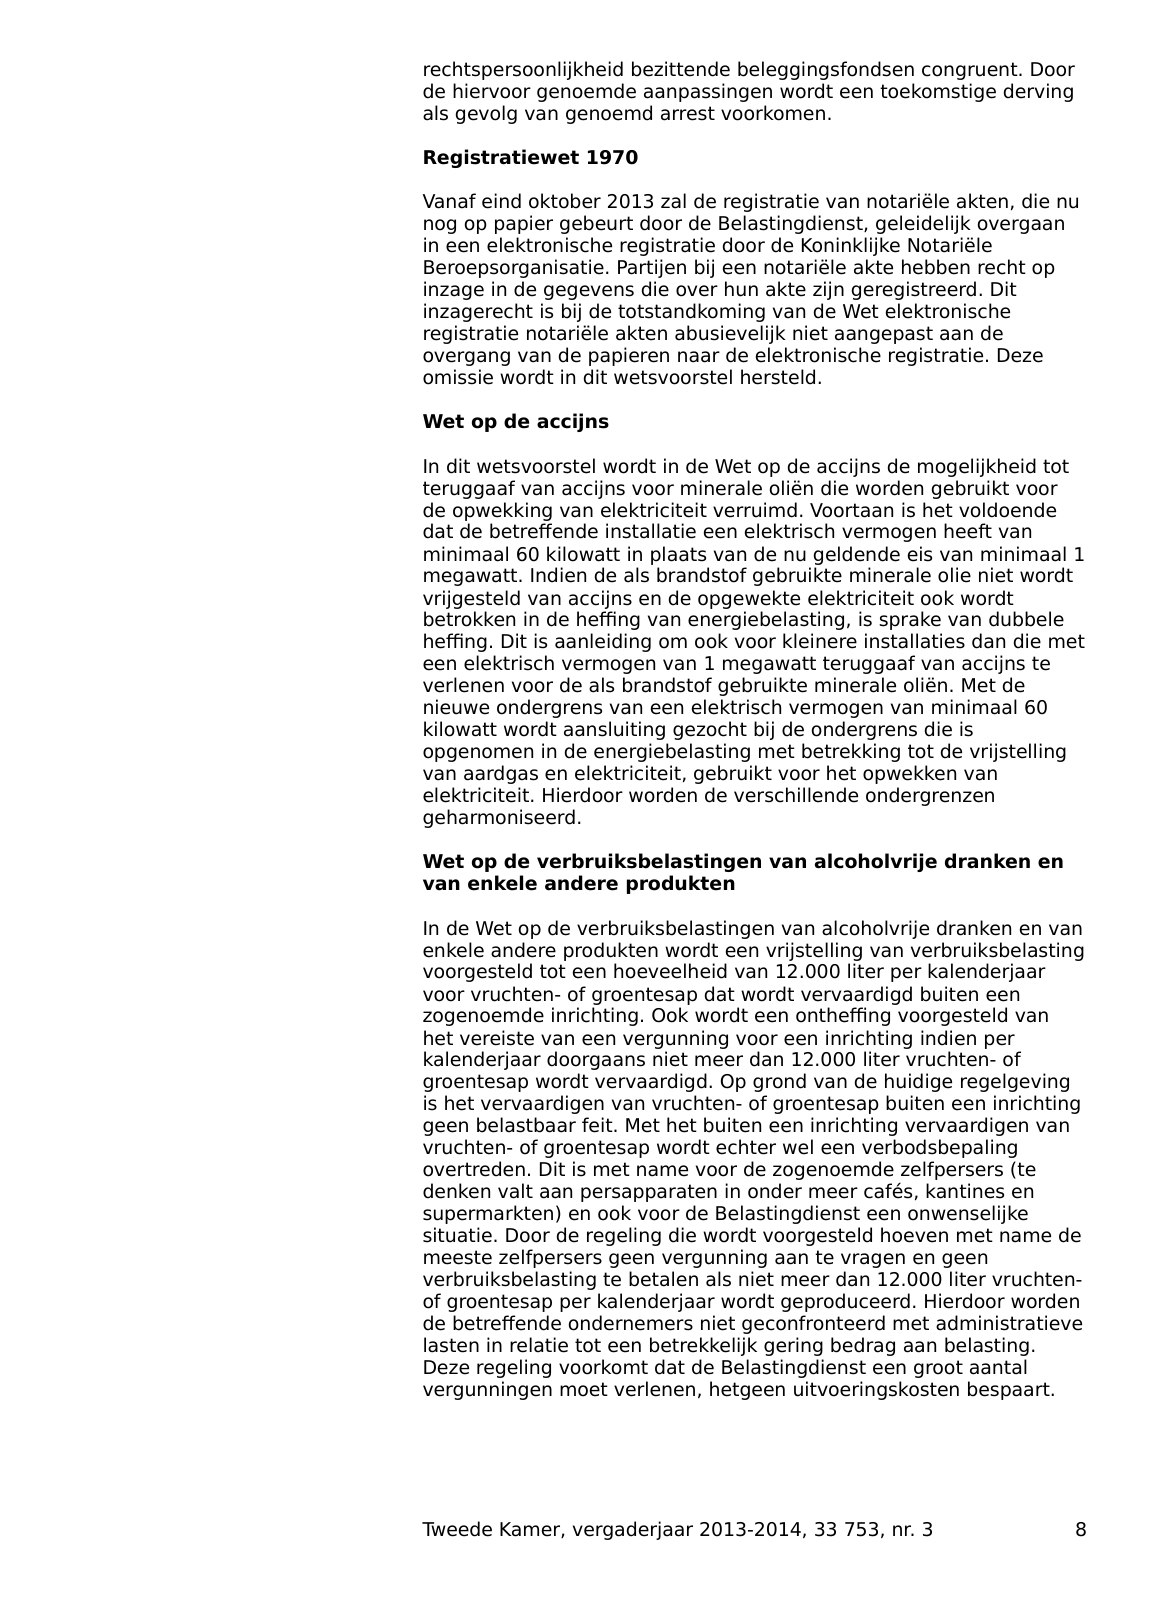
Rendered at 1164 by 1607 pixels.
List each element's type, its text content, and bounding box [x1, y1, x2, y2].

subtitle Registratiewet 1970 [422, 147, 1087, 169]
text In dit wetsvoorstel wordt in de Wet op de accijns de mogelijkheid tot teruggaaf van accijns voor minerale oliën die worden gebruikt voor de opwekking van elektriciteit verruimd. Voortaan is het voldoende dat de betreffende installatie een elektrisch vermogen heeft van minimaal 60 kilowatt in plaats van de nu geldende eis van minimaal 1 megawatt. Indien de als brandstof gebruikte minerale olie niet wordt vrijgesteld van accijns en de opgewekte elektriciteit ook wordt betrokken in de heffing van energiebelasting, is sprake van dubbele heffing. Dit is aanleiding om ook voor kleinere installaties dan die met een elektrisch vermogen van 1 megawatt teruggaaf van accijns te verlenen voor de als brandstof gebruikte minerale oliën. Met de nieuwe ondergrens van een elektrisch vermogen van minimaal 60 kilowatt wordt aansluiting gezocht bij de ondergrens die is opgenomen in de energiebelasting met betrekking tot de vrijstelling van aardgas en elektriciteit, gebruikt voor het opwekken van elektriciteit. Hierdoor worden de verschillende ondergrenzen geharmoniseerd. [422, 456, 1087, 829]
text In de Wet op de verbruiksbelastingen van alcoholvrije dranken en van enkele andere produkten wordt een vrijstelling van verbruiksbelasting voorgesteld tot een hoeveelheid van 12.000 liter per kalenderjaar voor vruchten- of groentesap dat wordt vervaardigd buiten een zogenoemde inrichting. Ook wordt een ontheffing voorgesteld van het vereiste van een vergunning voor een inrichting indien per kalenderjaar doorgaans niet meer dan 12.000 liter vruchten- of groentesap wordt vervaardigd. Op grond van de huidige regelgeving is het vervaardigen van vruchten- of groentesap buiten een inrichting geen belastbaar feit. Met het buiten een inrichting vervaardigen van vruchten- of groentesap wordt echter wel een verbodsbepaling overtreden. Dit is met name voor de zogenoemde zelfpersers (te denken valt aan persapparaten in onder meer cafés, kantines en supermarkten) en ook voor de Belastingdienst een onwenselijke situatie. Door de regeling die wordt voorgesteld hoeven met name de meeste zelfpersers geen vergunning aan te vragen en geen verbruiksbelasting te betalen als niet meer dan 12.000 liter vruchten- of groentesap per kalenderjaar wordt geproduceerd. Hierdoor worden de betreffende ondernemers niet geconfronteerd met administratieve lasten in relatie tot een betrekkelijk gering bedrag aan belasting. Deze regeling voorkomt dat de Belastingdienst een groot aantal vergunningen moet verlenen, hetgeen uitvoeringskosten bespaart. [422, 917, 1087, 1401]
text Vanaf eind oktober 2013 zal de registratie van notariële akten, die nu nog op papier gebeurt door de Belastingdienst, geleidelijk overgaan in een elektronische registratie door de Koninklijke Notariële Beroepsorganisatie. Partijen bij een notariële akte hebben recht op inzage in de gegevens die over hun akte zijn geregistreerd. Dit inzagerecht is bij de totstandkoming van de Wet elektronische registratie notariële akten abusievelijk niet aangepast aan de overgang van de papieren naar de elektronische registratie. Deze omissie wordt in dit wetsvoorstel hersteld. [422, 191, 1087, 389]
subtitle Wet op de verbruiksbelastingen van alcoholvrije dranken en van enkele andere produkten [422, 851, 1087, 895]
subtitle Wet op de accijns [422, 411, 1087, 433]
text rechtspersoonlijkheid bezittende beleggingsfondsen congruent. Door de hiervoor genoemde aanpassingen wordt een toekomstige derving als gevolg van genoemd arrest voorkomen. [422, 59, 1087, 125]
